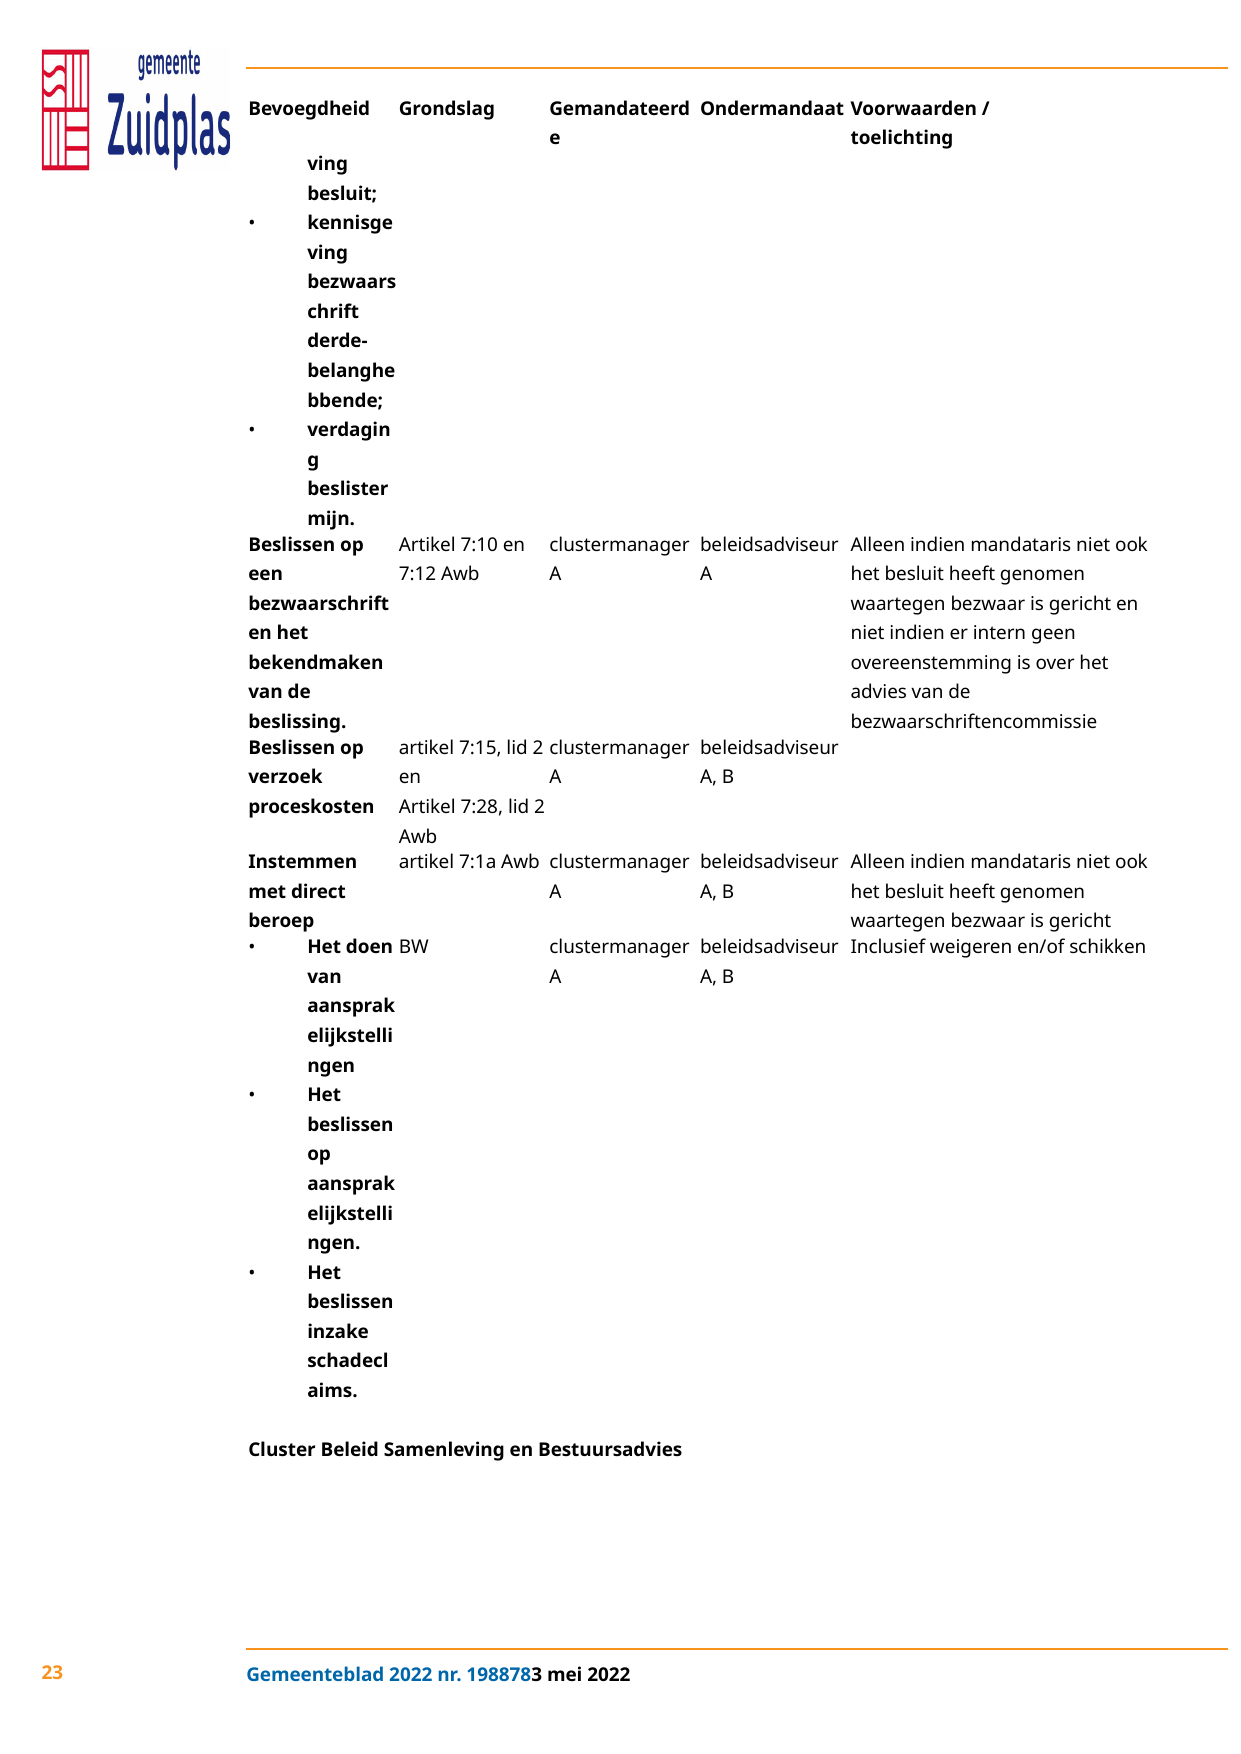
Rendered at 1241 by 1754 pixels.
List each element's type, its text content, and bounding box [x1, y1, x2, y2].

table_cell Inclusief weigeren en/of schikken [850, 934, 1152, 1403]
table_cell clustermanager A [549, 849, 700, 933]
table_cell beleidsadviseur A, B [700, 734, 850, 848]
table_cell clustermanager A [549, 531, 700, 734]
table_cell [850, 150, 1152, 531]
table_header Bevoegdheid [248, 95, 398, 150]
table_cell Beslissen op een bezwaarschrift en het bekendmaken van de beslissing. [248, 531, 398, 734]
table_header Ondermandaat [700, 95, 850, 150]
table_cell artikel 7:1a Awb [399, 849, 549, 933]
table_cell [700, 150, 850, 531]
table_header Grondslag [399, 95, 549, 150]
table_cell ving besluit; kennisgeving bezwaarschrift derde-belanghebbende; verdaging beslistermijn. [248, 150, 398, 531]
table_cell artikel 7:15, lid 2 en Artikel 7:28, lid 2 Awb [399, 734, 549, 848]
table_cell clustermanager A [549, 934, 700, 1403]
table_cell Beslissen op verzoek proceskosten [248, 734, 398, 848]
table_header Gemandateerde [549, 95, 700, 150]
text Cluster Beleid Samenleving en Bestuursadvies [248, 1436, 1152, 1461]
table_cell Het doen van aansprakelijkstellingen Het beslissen op aansprakelijkstellingen. Het beslissen inzake schadeclaims. [248, 934, 398, 1403]
table_cell [850, 734, 1152, 848]
table_cell clustermanager A [549, 734, 700, 848]
table_cell [549, 150, 700, 531]
table_header [1001, 95, 1152, 150]
table_cell Alleen indien mandataris niet ook het besluit heeft genomen waartegen bezwaar is gericht [850, 849, 1152, 933]
table_cell BW [399, 934, 549, 1403]
table_cell [399, 150, 549, 531]
table_cell beleidsadviseur A [700, 531, 850, 734]
table_cell Artikel 7:10 en 7:12 Awb [399, 531, 549, 734]
table_cell beleidsadviseur A, B [700, 849, 850, 933]
table_cell Alleen indien mandataris niet ook het besluit heeft genomen waartegen bezwaar is gericht en niet indien er intern geen overeenstemming is over het advies van de bezwaarschriftencommissie [850, 531, 1152, 734]
table_cell beleidsadviseur A, B [700, 934, 850, 1403]
table_header Voorwaarden / toelichting [850, 95, 1001, 150]
picture [41, 47, 231, 172]
table_cell Instemmen met direct beroep [248, 849, 398, 933]
